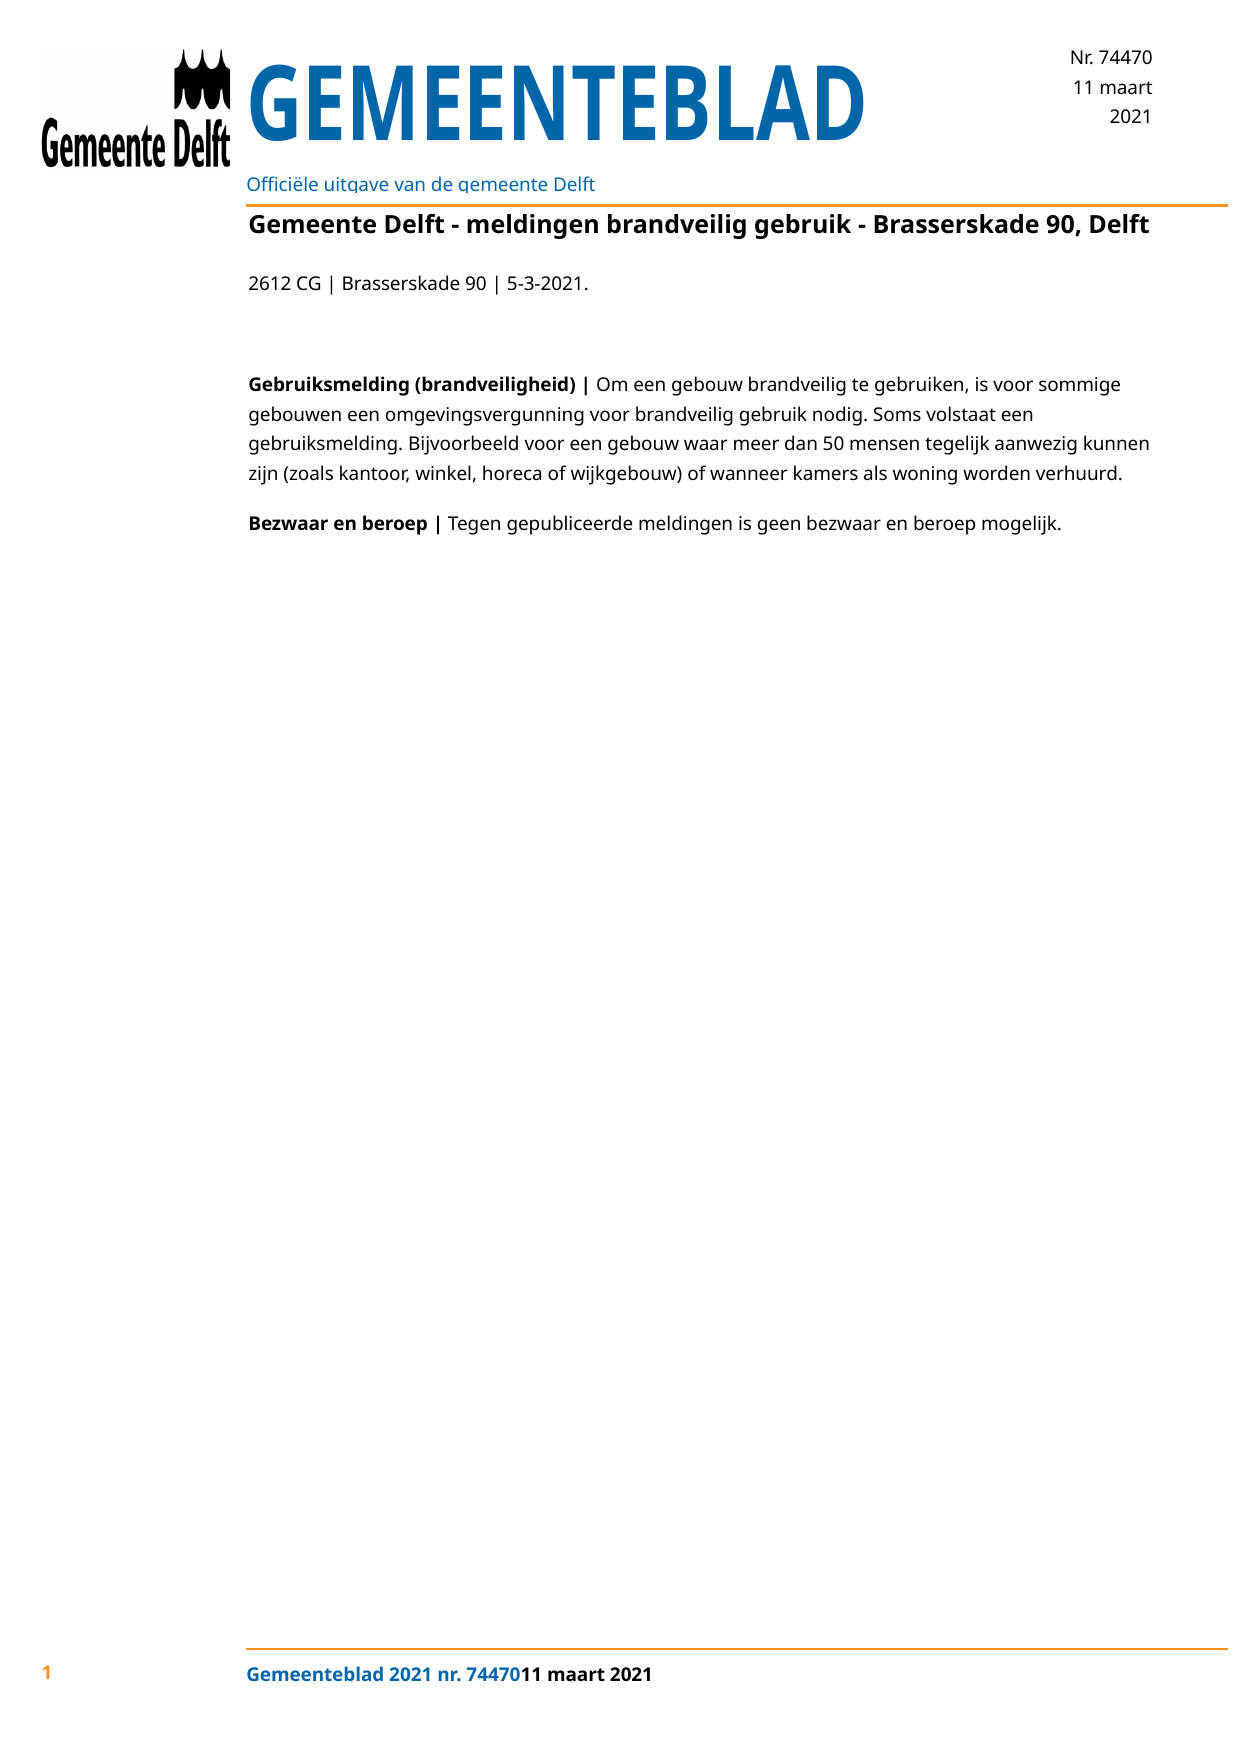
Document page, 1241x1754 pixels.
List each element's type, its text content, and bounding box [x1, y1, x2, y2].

text Gebruiksmelding (brandveiligheid) | Om een gebouw brandveilig te gebruiken, is voor sommige gebouwen een omgevingsvergunning voor brandveilig gebruik nodig. Soms volstaat een gebruiksmelding. Bijvoorbeeld voor een gebouw waar meer dan 50 mensen tegelijk aanwezig kunnen zijn (zoals kantoor, winkel, horeca of wijkgebouw) of wanneer kamers als woning worden verhuurd. [248, 371, 1152, 486]
text Gemeente Delft - meldingen brandveilig gebruik - Brasserskade 90, Delft [248, 207, 1152, 241]
picture [41, 47, 231, 172]
text Bezwaar en beroep | Tegen gepubliceerde meldingen is geen bezwaar en beroep mogelijk. [248, 510, 1152, 536]
text 2612 CG | Brasserskade 90 | 5-3-2021. [248, 270, 1152, 296]
